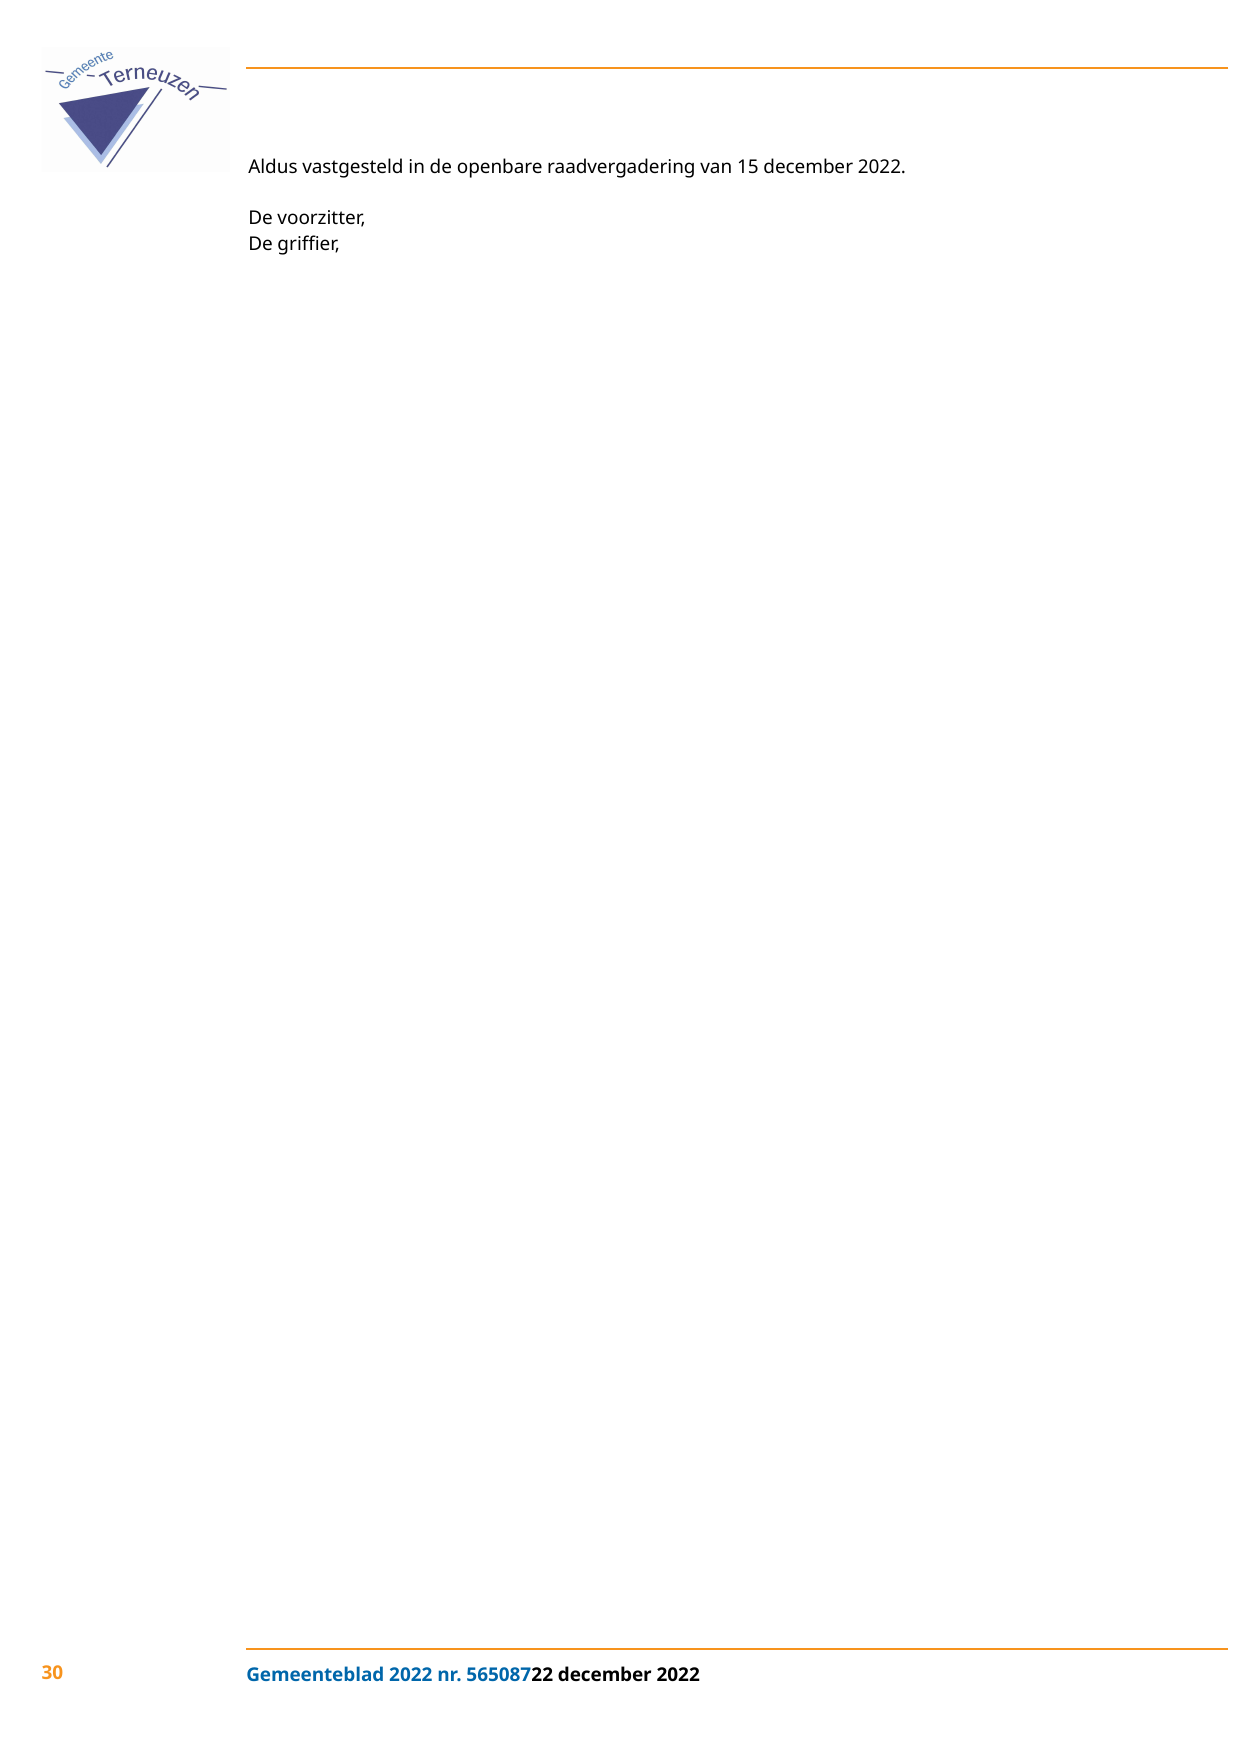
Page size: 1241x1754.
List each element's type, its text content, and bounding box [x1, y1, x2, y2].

text De voorzitter, [248, 204, 1152, 230]
text Aldus vastgesteld in de openbare raadvergadering van 15 december 2022. [248, 153, 1152, 178]
picture [41, 47, 231, 172]
text De griffier, [248, 230, 1152, 256]
